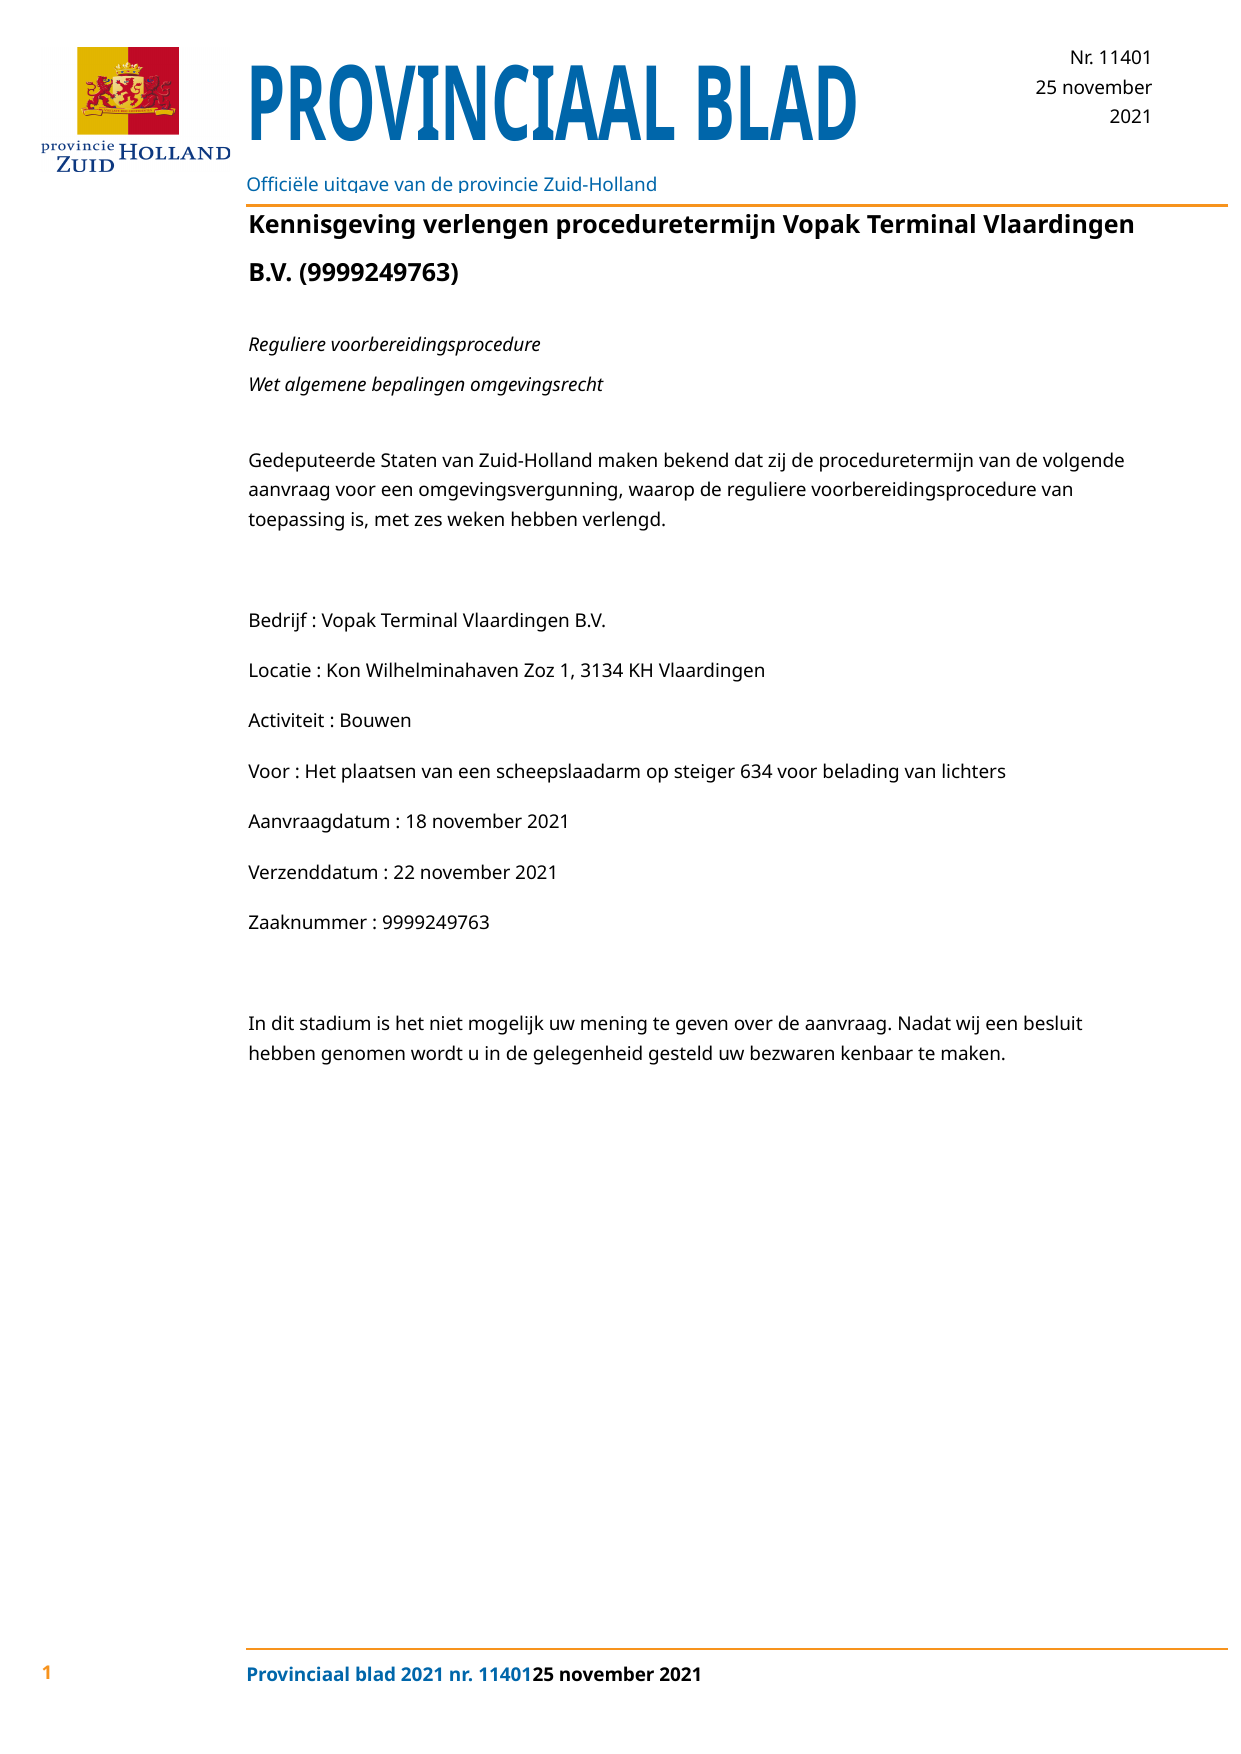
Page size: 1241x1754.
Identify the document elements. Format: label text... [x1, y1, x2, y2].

text Gedeputeerde Staten van Zuid-Holland maken bekend dat zij de proceduretermijn van de volgende aanvraag voor een omgevingsvergunning, waarop de reguliere voorbereidingsprocedure van toepassing is, met zes weken hebben verlengd. [248, 447, 1152, 532]
text Locatie : Kon Wilhelminahaven Zoz 1, 3134 KH Vlaardingen [248, 657, 1152, 683]
text In dit stadium is het niet mogelijk uw mening te geven over de aanvraag. Nadat wij een besluit hebben genomen wordt u in de gelegenheid gesteld uw bezwaren kenbaar te maken. [248, 1010, 1152, 1066]
text Kennisgeving verlengen proceduretermijn Vopak Terminal Vlaardingen B.V. (9999249763) [248, 207, 1152, 288]
text Verzenddatum : 22 november 2021 [248, 859, 1152, 885]
text Reguliere voorbereidingsprocedure [248, 331, 1152, 357]
text Bedrijf : Vopak Terminal Vlaardingen B.V. [248, 607, 1152, 633]
text Aanvraagdatum : 18 november 2021 [248, 808, 1152, 834]
text Zaaknummer : 9999249763 [248, 909, 1152, 935]
picture [41, 47, 231, 172]
text Voor : Het plaatsen van een scheepslaadarm op steiger 634 voor belading van lichters [248, 758, 1152, 784]
text Wet algemene bepalingen omgevingsrecht [248, 371, 1152, 396]
text Activiteit : Bouwen [248, 708, 1152, 733]
